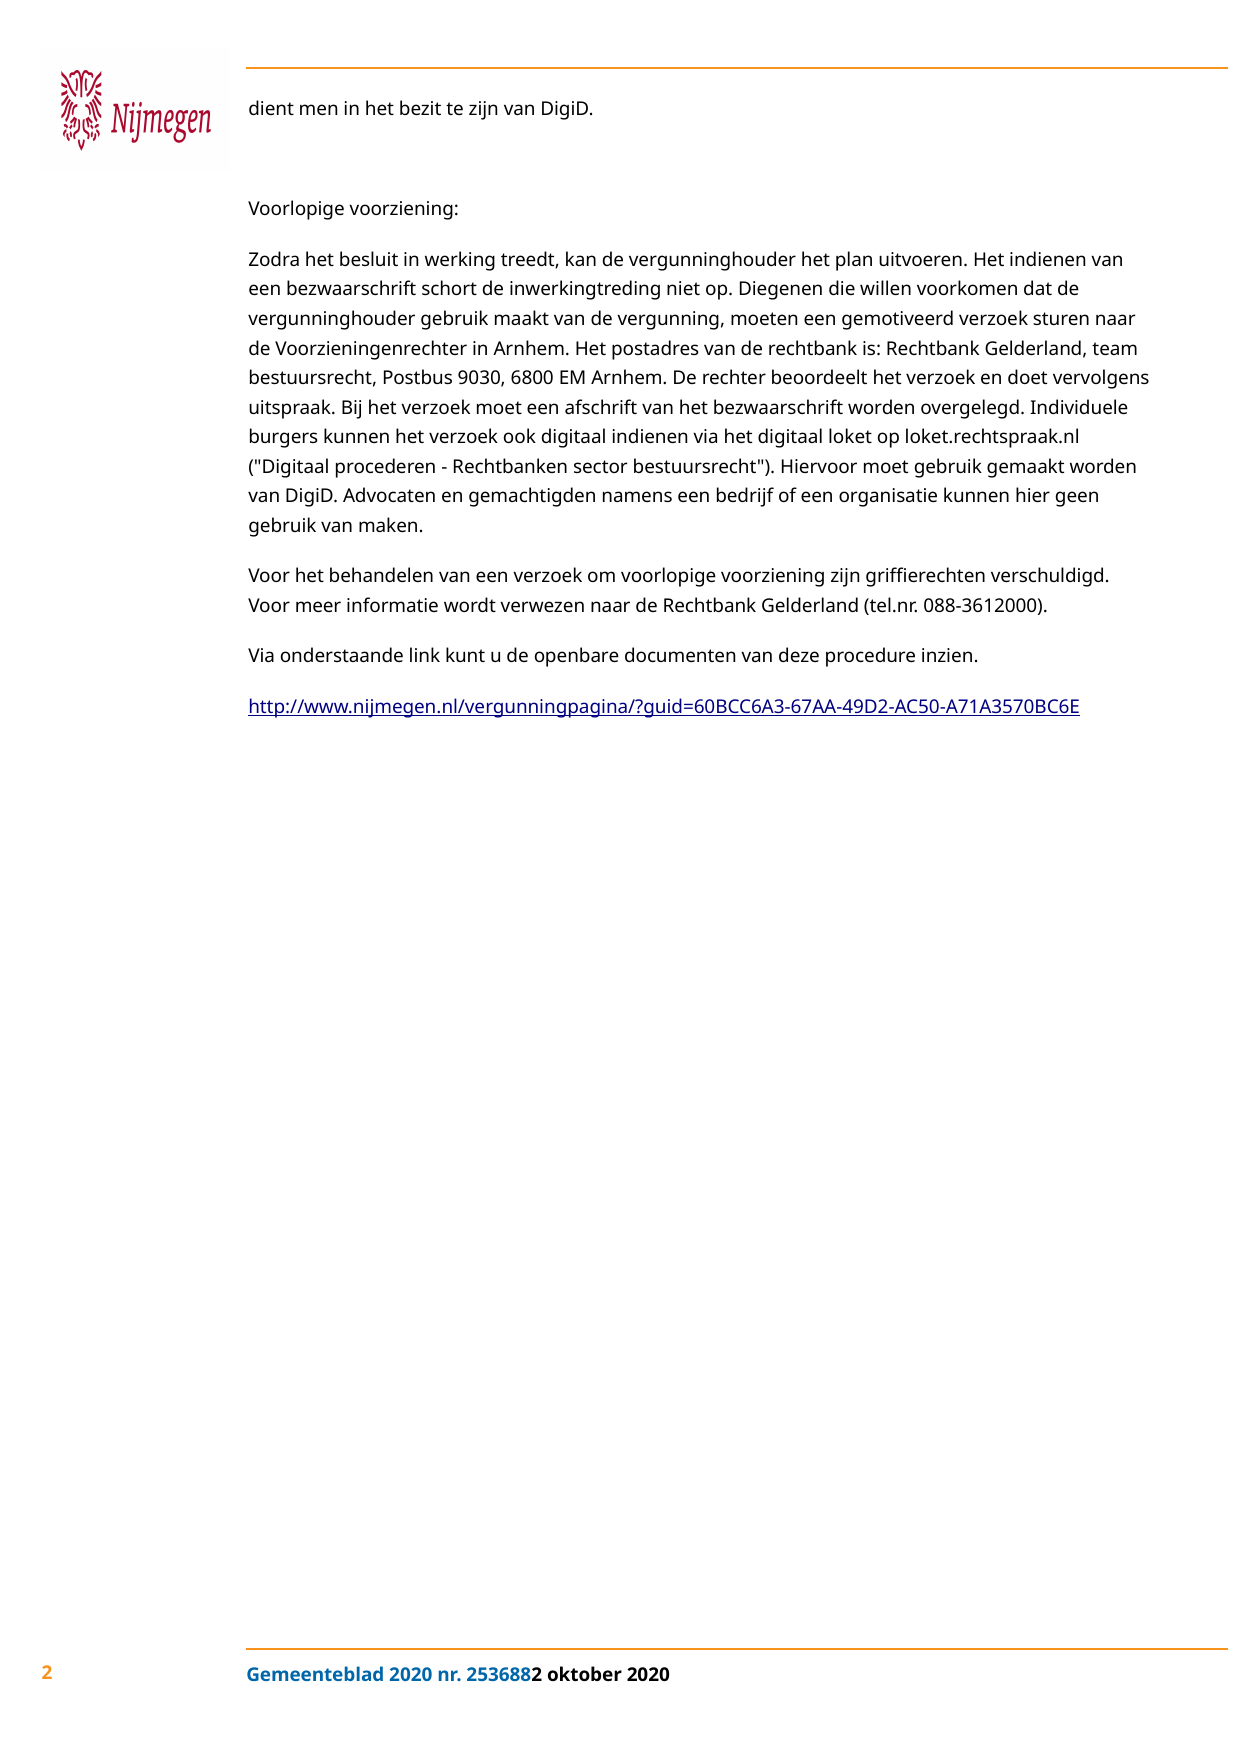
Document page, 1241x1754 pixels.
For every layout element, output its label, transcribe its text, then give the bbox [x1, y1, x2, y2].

text dient men in het bezit te zijn van DigiD. [248, 95, 1152, 121]
text Voorlopige voorziening: [248, 196, 1152, 221]
text Via onderstaande link kunt u de openbare documenten van deze procedure inzien. [248, 643, 1152, 668]
text Voor het behandelen van een verzoek om voorlopige voorziening zijn griffierechten verschuldigd. Voor meer informatie wordt verwezen naar de Rechtbank Gelderland (tel.nr. 088-3612000). [248, 563, 1152, 618]
picture [41, 47, 231, 172]
text http://www.nijmegen.nl/vergunningpagina/?guid=60BCC6A3-67AA-49D2-AC50-A71A3570BC6E [248, 693, 1152, 719]
text Zodra het besluit in werking treedt, kan de vergunninghouder het plan uitvoeren. Het indienen van een bezwaarschrift schort de inwerkingtreding niet op. Diegenen die willen voorkomen dat de vergunninghouder gebruik maakt van de vergunning, moeten een gemotiveerd verzoek sturen naar de Voorzieningenrechter in Arnhem. Het postadres van de rechtbank is: Rechtbank Gelderland, team bestuursrecht, Postbus 9030, 6800 EM Arnhem. De rechter beoordeelt het verzoek en doet vervolgens uitspraak. Bij het verzoek moet een afschrift van het bezwaarschrift worden overgelegd. Individuele burgers kunnen het verzoek ook digitaal indienen via het digitaal loket op loket.rechtspraak.nl ("Digitaal procederen - Rechtbanken sector bestuursrecht"). Hiervoor moet gebruik gemaakt worden van DigiD. Advocaten en gemachtigden namens een bedrijf of een organisatie kunnen hier geen gebruik van maken. [248, 246, 1152, 538]
